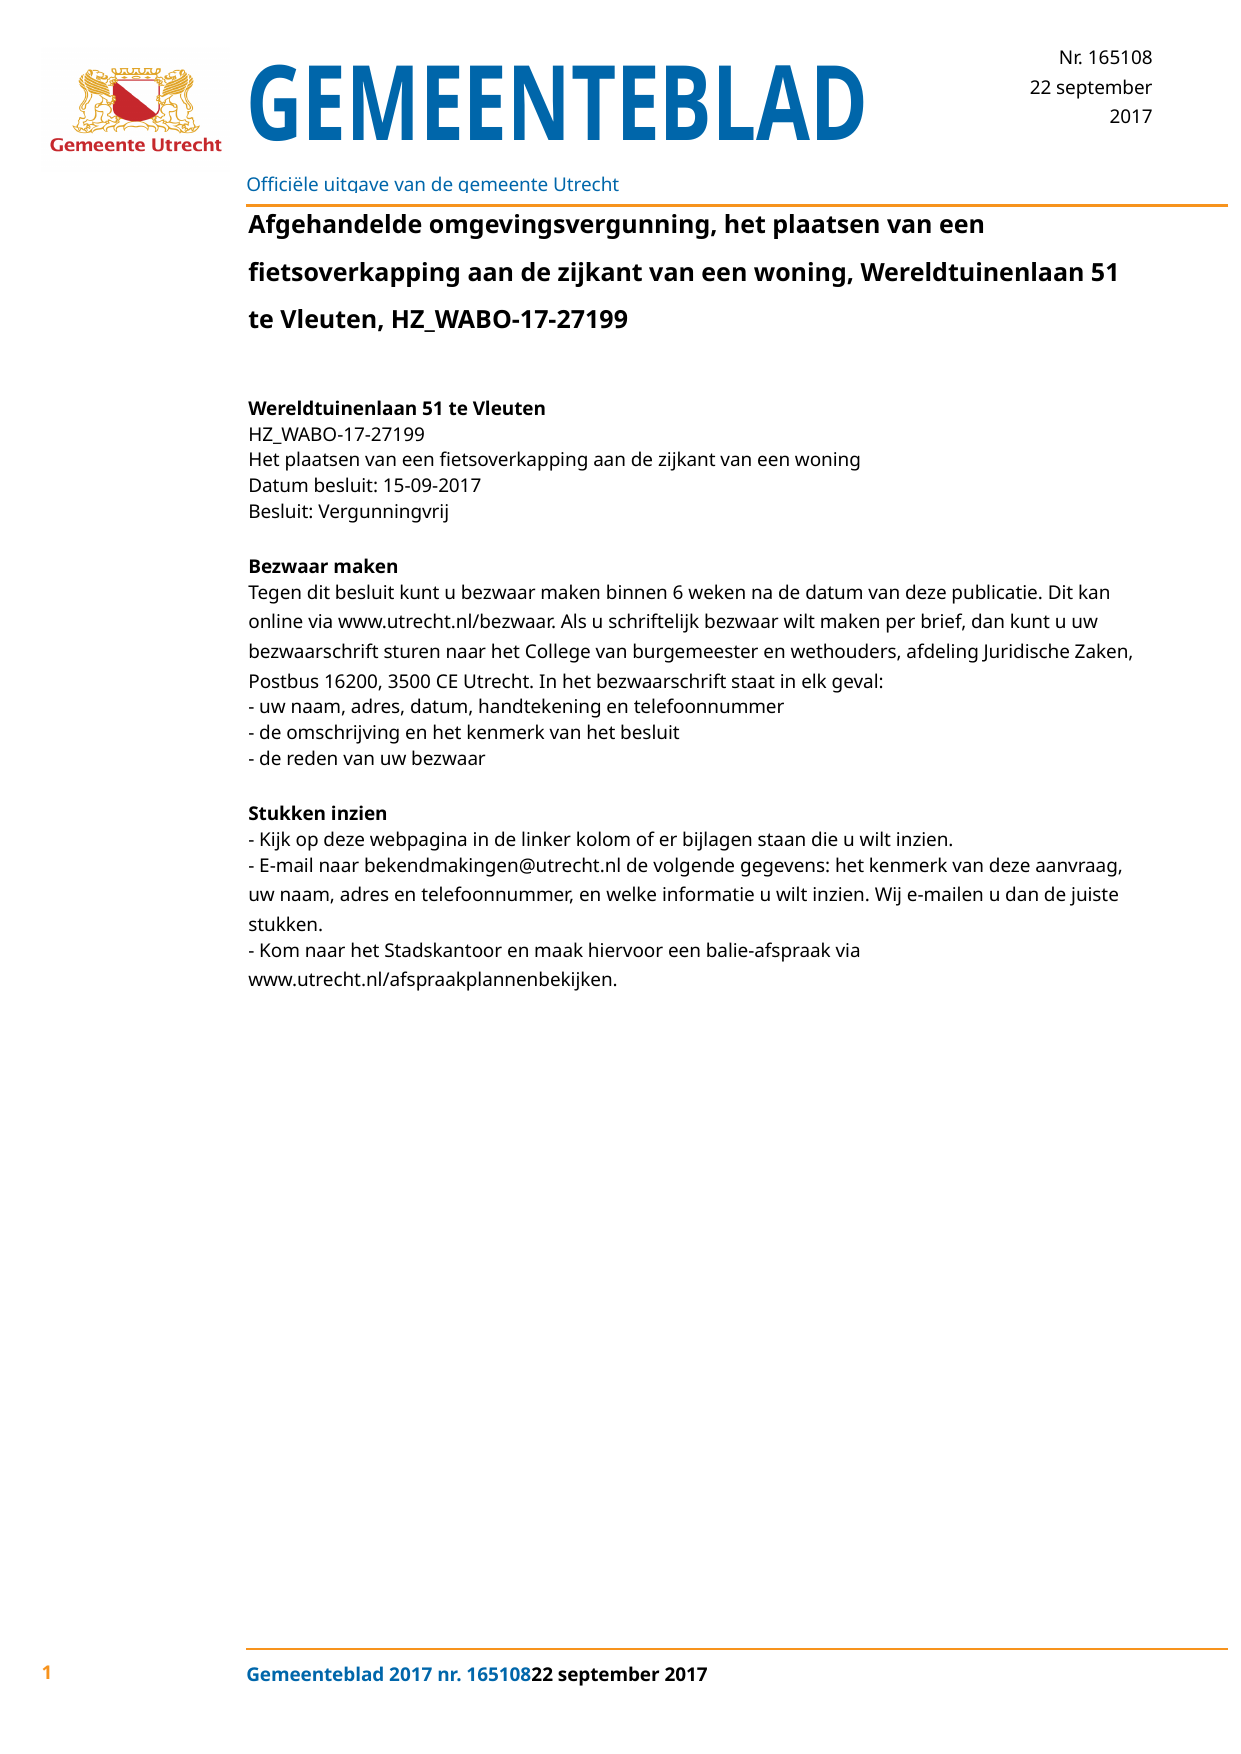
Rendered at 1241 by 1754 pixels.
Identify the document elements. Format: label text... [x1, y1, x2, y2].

picture [41, 47, 231, 172]
table_cell - uw naam, adres, datum, handtekening en telefoonnummer [248, 694, 1152, 719]
table_cell - de reden van uw bezwaar [248, 745, 1152, 800]
table_cell - Kom naar het Stadskantoor en maak hiervoor een balie-afspraak via www.utrecht.nl/afspraakplannenbekijken. [248, 937, 1152, 992]
table_cell - Kijk op deze webpagina in de linker kolom of er bijlagen staan die u wilt inzien. [248, 826, 1152, 852]
table_cell HZ_WABO-17-27199 [248, 421, 1152, 447]
table_cell Datum besluit: 15-09-2017 [248, 473, 1152, 498]
table_cell Stukken inzien [248, 800, 1152, 826]
table_cell Tegen dit besluit kunt u bezwaar maken binnen 6 weken na de datum van deze publicatie. Dit kan online via www.utrecht.nl/bezwaar. Als u schriftelijk bezwaar wilt maken per brief, dan kunt u uw bezwaarschrift sturen naar het College van burgemeester en wethouders, afdeling Juridische Zaken, Postbus 16200, 3500 CE Utrecht. In het bezwaarschrift staat in elk geval: [248, 579, 1152, 694]
text Afgehandelde omgevingsvergunning, het plaatsen van een fietsoverkapping aan de zijkant van een woning, Wereldtuinenlaan 51 te Vleuten, HZ_WABO-17-27199 [248, 207, 1152, 336]
table_cell - E-mail naar bekendmakingen@utrecht.nl de volgende gegevens: het kenmerk van deze aanvraag, uw naam, adres en telefoonnummer, en welke informatie u wilt inzien. Wij e-mailen u dan de juiste stukken. [248, 852, 1152, 937]
table_cell Besluit: Vergunningvrij [248, 498, 1152, 553]
table_cell Het plaatsen van een fietsoverkapping aan de zijkant van een woning [248, 447, 1152, 472]
table_header Wereldtuinenlaan 51 te Vleuten [248, 395, 1152, 421]
table_cell - de omschrijving en het kenmerk van het besluit [248, 719, 1152, 745]
table_cell Bezwaar maken [248, 554, 1152, 579]
